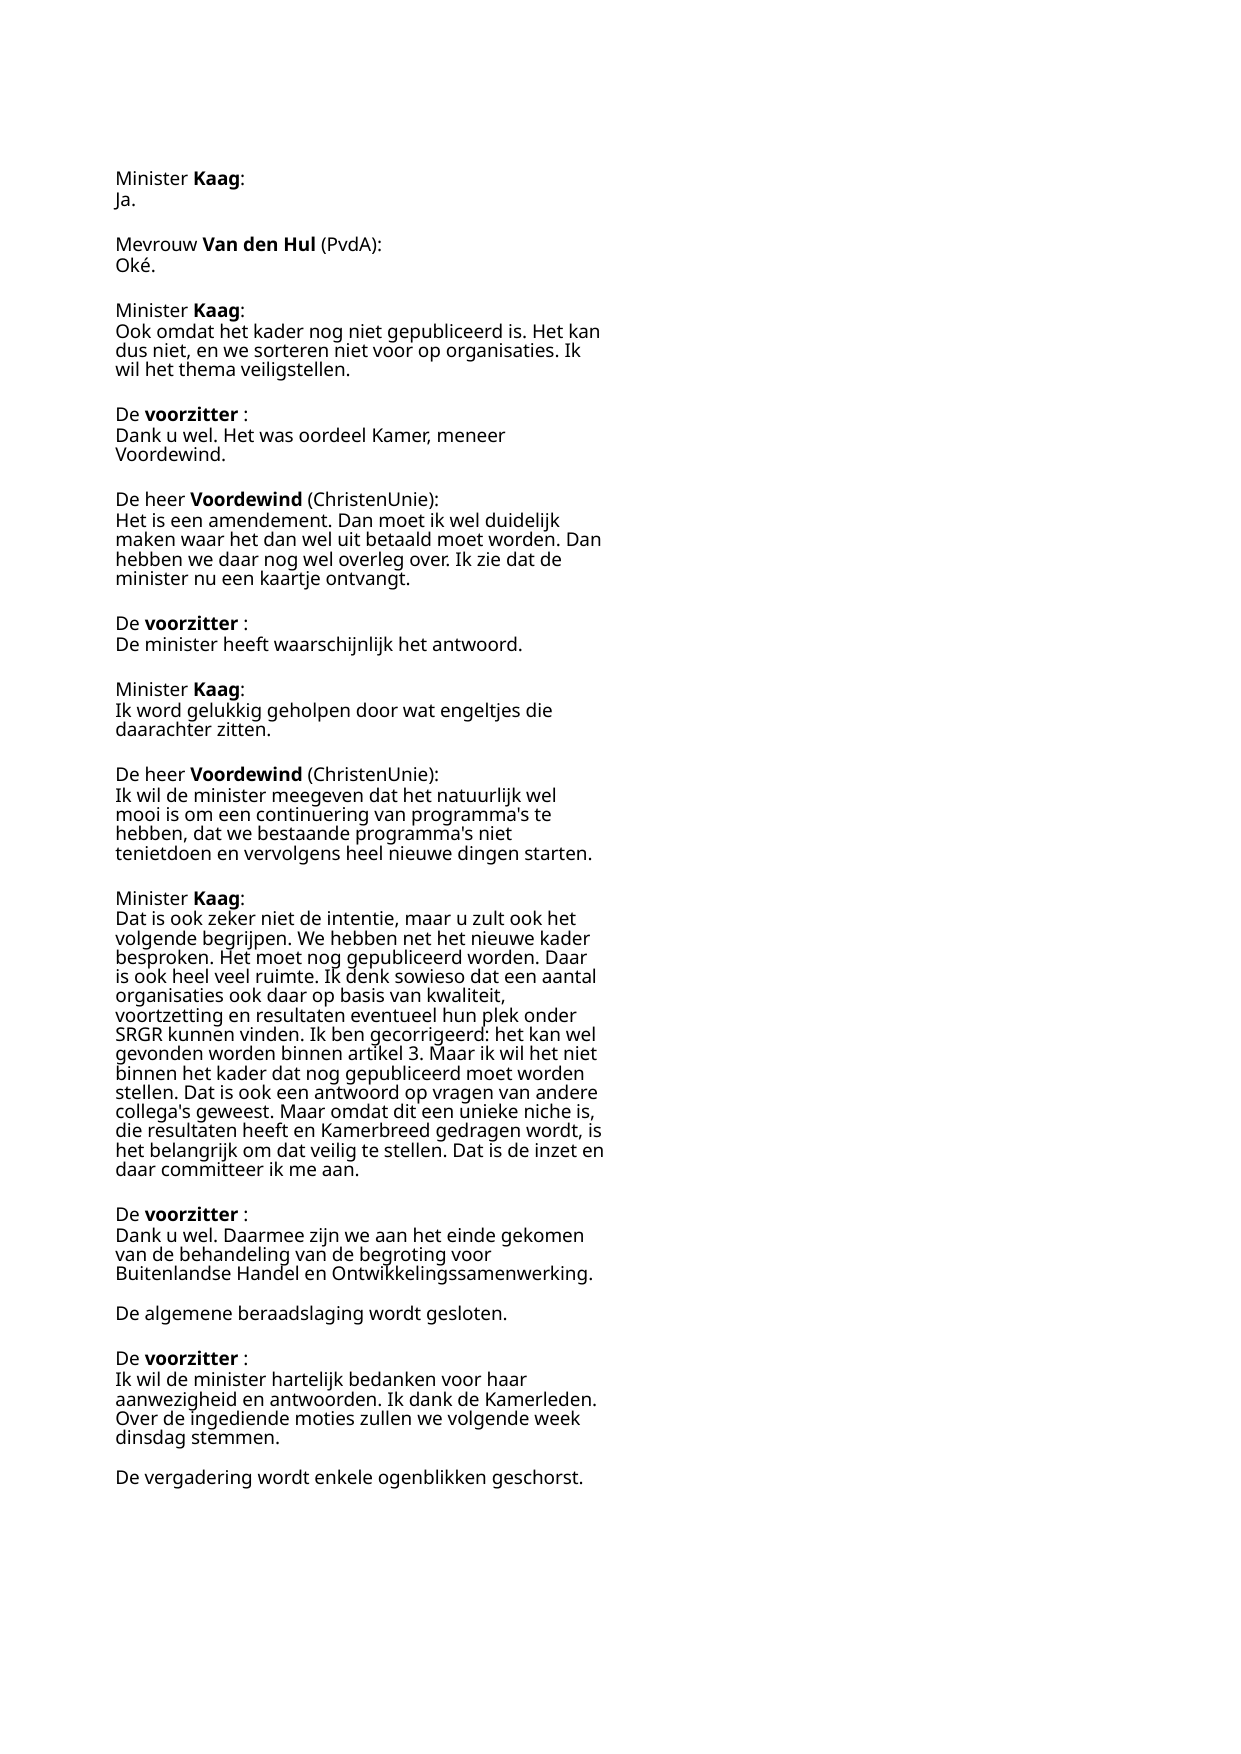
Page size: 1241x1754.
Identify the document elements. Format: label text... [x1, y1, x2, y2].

text De voorzitter : [115, 1346, 605, 1371]
text Minister Kaag: [115, 676, 605, 702]
text De minister heeft waarschijnlijk het antwoord. [115, 636, 605, 655]
text Ja. [115, 191, 605, 210]
text De voorzitter : [115, 610, 605, 636]
text De algemene beraadslaging wordt gesloten. [115, 1305, 605, 1325]
text De voorzitter : [115, 1201, 605, 1227]
text Het is een amendement. Dan moet ik wel duidelijk maken waar het dan wel uit betaald moet worden. Dan hebben we daar nog wel overleg over. Ik zie dat de minister nu een kaartje ontvangt. [115, 512, 605, 589]
text Ik wil de minister meegeven dat het natuurlijk wel mooi is om een continuering van programma's te hebben, dat we bestaande programma's niet tenietdoen en vervolgens heel nieuwe dingen starten. [115, 787, 605, 864]
text Ook omdat het kader nog niet gepubliceerd is. Het kan dus niet, en we sorteren niet voor op organisaties. Ik wil het thema veiligstellen. [115, 323, 605, 381]
text Dat is ook zeker niet de intentie, maar u zult ook het volgende begrijpen. We hebben net het nieuwe kader besproken. Het moet nog gepubliceerd worden. Daar is ook heel veel ruimte. Ik denk sowieso dat een aantal organisaties ook daar op basis van kwaliteit, voortzetting en resultaten eventueel hun plek onder SRGR kunnen vinden. Ik ben gecorrigeerd: het kan wel gevonden worden binnen artikel 3. Maar ik wil het niet binnen het kader dat nog gepubliceerd moet worden stellen. Dat is ook een antwoord op vragen van andere collega's geweest. Maar omdat dit een unieke niche is, die resultaten heeft en Kamerbreed gedragen wordt, is het belangrijk om dat veilig te stellen. Dat is de inzet en daar committeer ik me aan. [115, 910, 605, 1180]
text Mevrouw Van den Hul (PvdA): [115, 231, 605, 257]
text Minister Kaag: [115, 165, 605, 191]
text Ik word gelukkig geholpen door wat engeltjes die daarachter zitten. [115, 702, 605, 740]
text De heer Voordewind (ChristenUnie): [115, 486, 605, 512]
text De vergadering wordt enkele ogenblikken geschorst. [115, 1469, 605, 1488]
text De voorzitter : [115, 401, 605, 427]
text De heer Voordewind (ChristenUnie): [115, 761, 605, 787]
text Minister Kaag: [115, 885, 605, 910]
text Minister Kaag: [115, 297, 605, 323]
text Dank u wel. Daarmee zijn we aan het einde gekomen van de behandeling van de begroting voor Buitenlandse Handel en Ontwikkelingssamenwerking. [115, 1227, 605, 1284]
text Ik wil de minister hartelijk bedanken voor haar aanwezigheid en antwoorden. Ik dank de Kamerleden. Over de ingediende moties zullen we volgende week dinsdag stemmen. [115, 1371, 605, 1448]
text Dank u wel. Het was oordeel Kamer, meneer Voordewind. [115, 427, 605, 466]
text Oké. [115, 257, 605, 276]
